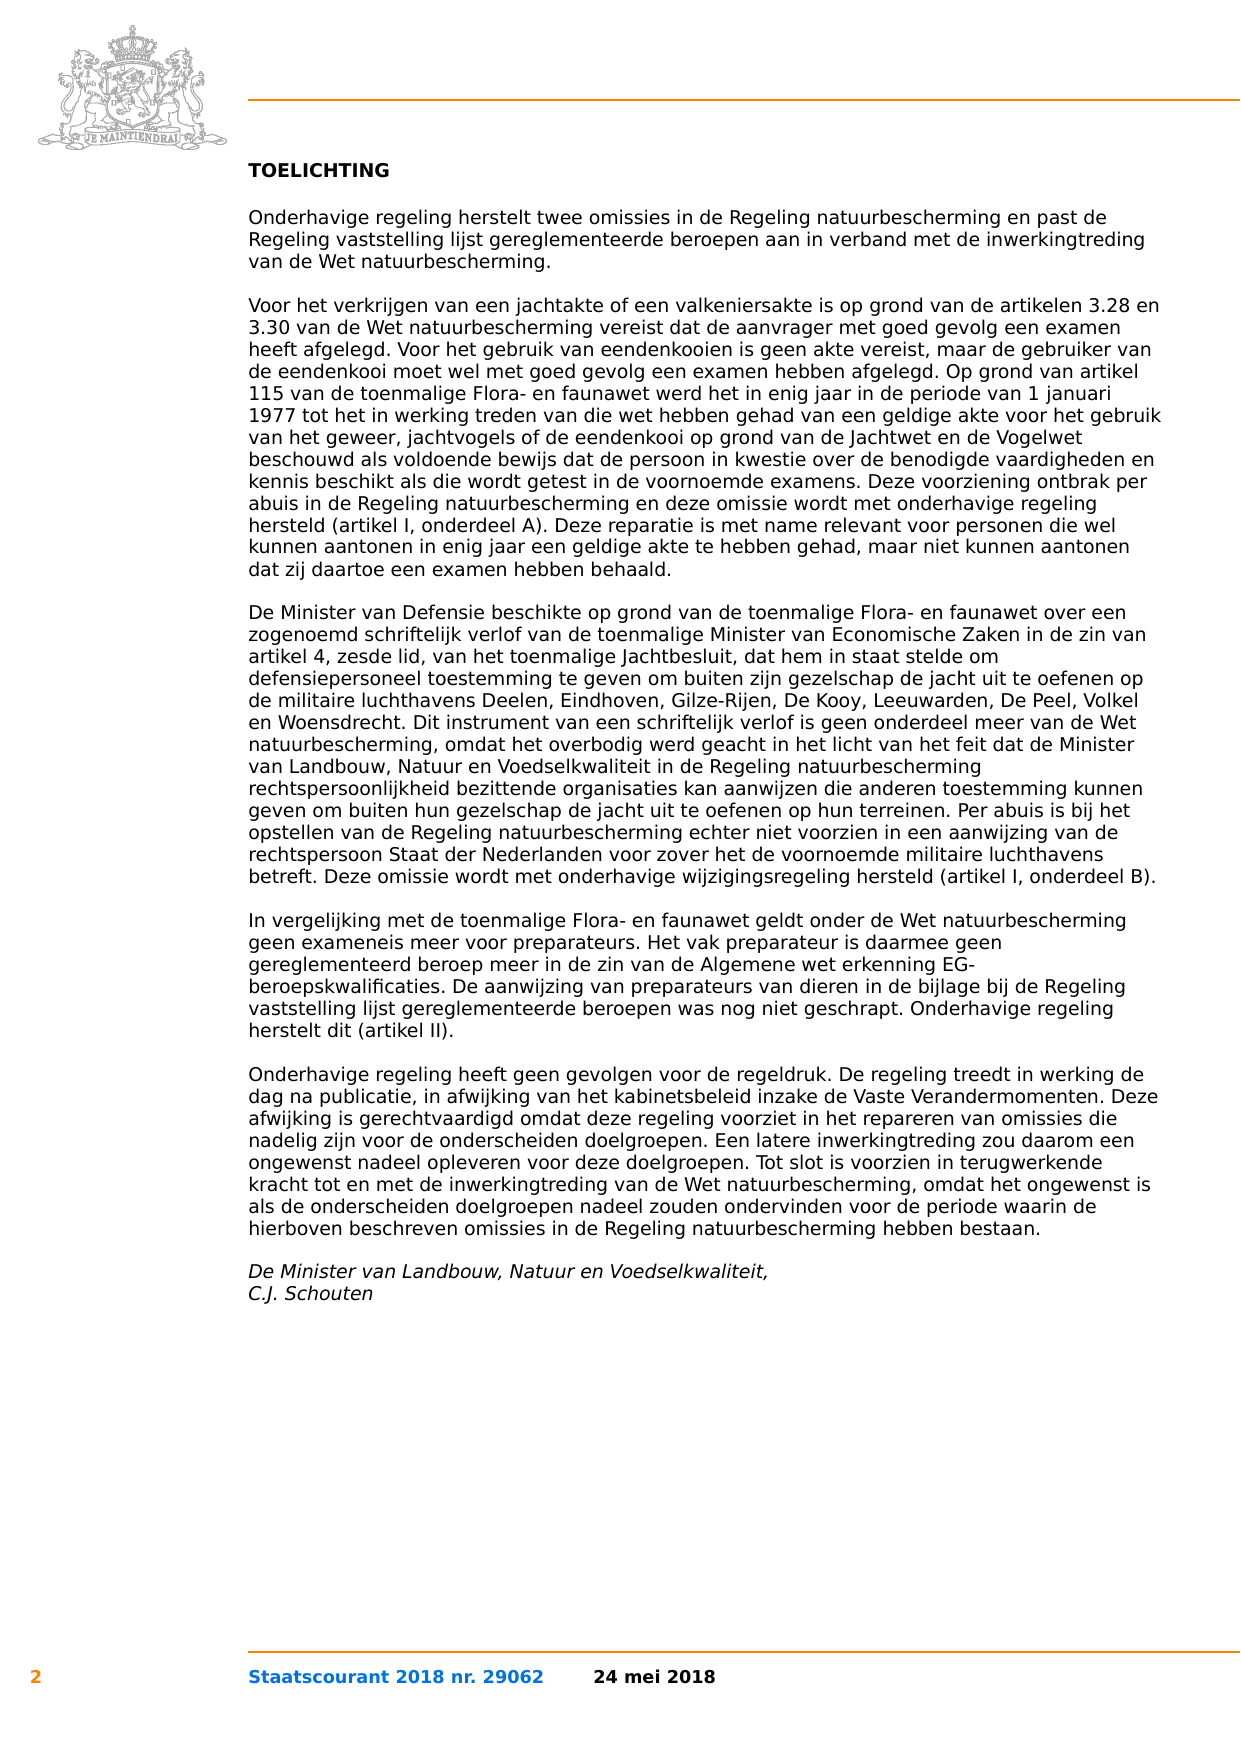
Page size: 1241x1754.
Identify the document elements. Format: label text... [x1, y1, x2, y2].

text Onderhavige regeling heeft geen gevolgen voor de regeldruk. De regeling treedt in werking de dag na publicatie, in afwijking van het kabinetsbeleid inzake de Vaste Verandermomenten. Deze afwijking is gerechtvaardigd omdat deze regeling voorziet in het repareren van omissies die nadelig zijn voor de onderscheiden doelgroepen. Een latere inwerkingtreding zou daarom een ongewenst nadeel opleveren voor deze doelgroepen. Tot slot is voorzien in terugwerkende kracht tot en met de inwerkingtreding van de Wet natuurbescherming, omdat het ongewenst is als de onderscheiden doelgroepen nadeel zouden ondervinden voor de periode waarin de hierboven beschreven omissies in de Regeling natuurbescherming hebben bestaan. [248, 1064, 1163, 1239]
text De Minister van Defensie beschikte op grond van de toenmalige Flora- en faunawet over een zogenoemd schriftelijk verlof van de toenmalige Minister van Economische Zaken in de zin van artikel 4, zesde lid, van het toenmalige Jachtbesluit, dat hem in staat stelde om defensiepersoneel toestemming te geven om buiten zijn gezelschap de jacht uit te oefenen op de militaire luchthavens Deelen, Eindhoven, Gilze-Rijen, De Kooy, Leeuwarden, De Peel, Volkel en Woensdrecht. Dit instrument van een schriftelijk verlof is geen onderdeel meer van de Wet natuurbescherming, omdat het overbodig werd geacht in het licht van het feit dat de Minister van Landbouw, Natuur en Voedselkwaliteit in de Regeling natuurbescherming rechtspersoonlijkheid bezittende organisaties kan aanwijzen die anderen toestemming kunnen geven om buiten hun gezelschap de jacht uit te oefenen op hun terreinen. Per abuis is bij het opstellen van de Regeling natuurbescherming echter niet voorzien in een aanwijzing van de rechtspersoon Staat der Nederlanden voor zover het de voornoemde militaire luchthavens betreft. Deze omissie wordt met onderhavige wijzigingsregeling hersteld (artikel I, onderdeel B). [248, 602, 1163, 888]
text De Minister van Landbouw, Natuur en Voedselkwaliteit, C.J. Schouten [248, 1261, 1163, 1305]
text Voor het verkrijgen van een jachtakte of een valkeniersakte is op grond van de artikelen 3.28 en 3.30 van de Wet natuurbescherming vereist dat de aanvrager met goed gevolg een examen heeft afgelegd. Voor het gebruik van eendenkooien is geen akte vereist, maar de gebruiker van de eendenkooi moet wel met goed gevolg een examen hebben afgelegd. Op grond van artikel 115 van de toenmalige Flora- en faunawet werd het in enig jaar in de periode van 1 januari 1977 tot het in werking treden van die wet hebben gehad van een geldige akte voor het gebruik van het geweer, jachtvogels of de eendenkooi op grond van de Jachtwet en de Vogelwet beschouwd als voldoende bewijs dat de persoon in kwestie over de benodigde vaardigheden en kennis beschikt als die wordt getest in de voornoemde examens. Deze voorziening ontbrak per abuis in de Regeling natuurbescherming en deze omissie wordt met onderhavige regeling hersteld (artikel I, onderdeel A). Deze reparatie is met name relevant voor personen die wel kunnen aantonen in enig jaar een geldige akte te hebben gehad, maar niet kunnen aantonen dat zij daartoe een examen hebben behaald. [248, 295, 1163, 580]
subtitle TOELICHTING [248, 160, 1163, 182]
picture [38, 25, 227, 150]
text In vergelijking met de toenmalige Flora- en faunawet geldt onder de Wet natuurbescherming geen exameneis meer voor preparateurs. Het vak preparateur is daarmee geen gereglementeerd beroep meer in de zin van de Algemene wet erkenning EG-beroepskwalificaties. De aanwijzing van preparateurs van dieren in de bijlage bij de Regeling vaststelling lijst gereglementeerde beroepen was nog niet geschrapt. Onderhavige regeling herstelt dit (artikel II). [248, 910, 1163, 1042]
text Onderhavige regeling herstelt twee omissies in de Regeling natuurbescherming en past de Regeling vaststelling lijst gereglementeerde beroepen aan in verband met de inwerkingtreding van de Wet natuurbescherming. [248, 207, 1163, 273]
